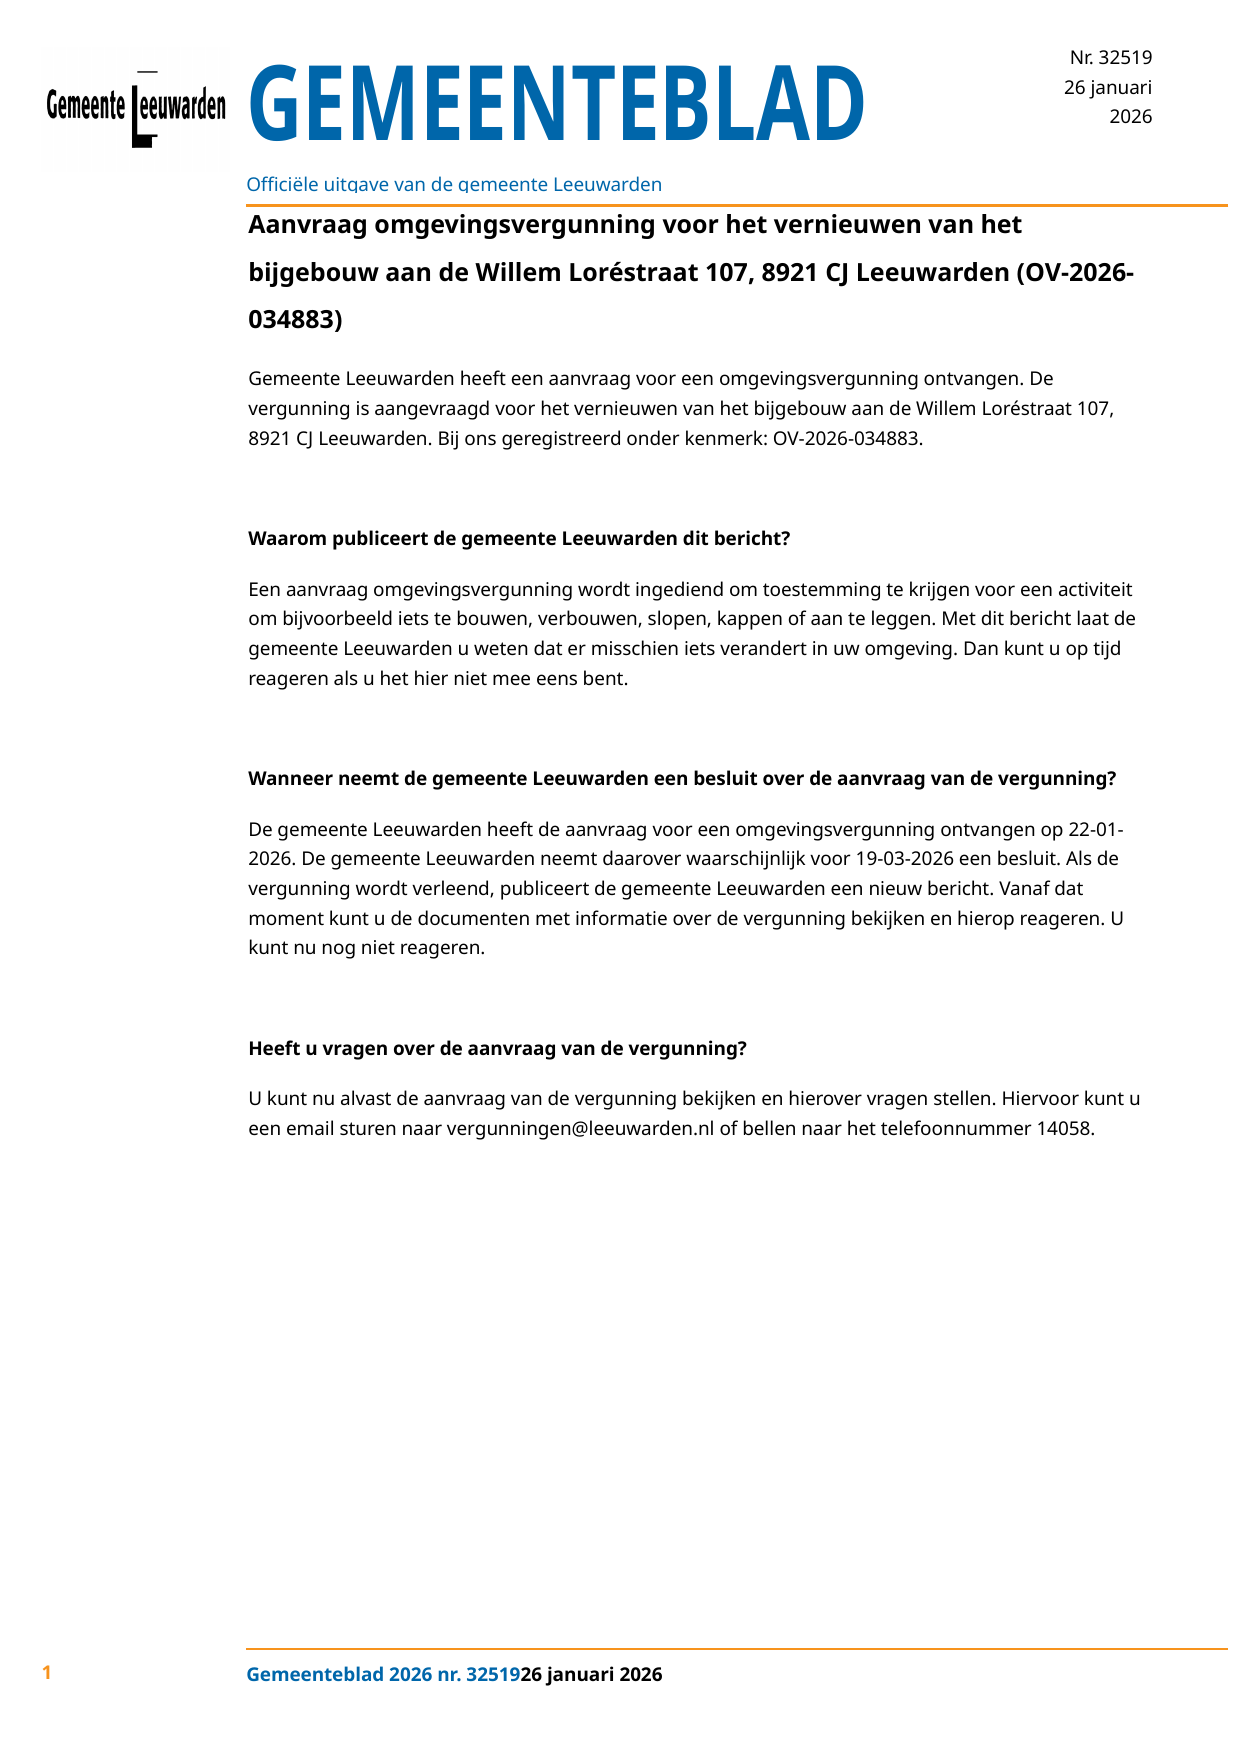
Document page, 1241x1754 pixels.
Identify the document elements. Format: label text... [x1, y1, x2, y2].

text U kunt nu alvast de aanvraag van de vergunning bekijken en hierover vragen stellen. Hiervoor kunt u een email sturen naar vergunningen@leeuwarden.nl of bellen naar het telefoonnummer 14058. [248, 1086, 1152, 1141]
text Gemeente Leeuwarden heeft een aanvraag voor een omgevingsvergunning ontvangen. De vergunning is aangevraagd voor het vernieuwen van het bijgebouw aan de Willem Loréstraat 107, 8921 CJ Leeuwarden. Bij ons geregistreerd onder kenmerk: OV-2026-034883. [248, 366, 1152, 450]
text Wanneer neemt de gemeente Leeuwarden een besluit over de aanvraag van de vergunning? [248, 766, 1152, 791]
text Aanvraag omgevingsvergunning voor het vernieuwen van het bijgebouw aan de Willem Loréstraat 107, 8921 CJ Leeuwarden (OV-2026-034883) [248, 207, 1152, 336]
text Waarom publiceert de gemeente Leeuwarden dit bericht? [248, 526, 1152, 551]
text Heeft u vragen over de aanvraag van de vergunning? [248, 1035, 1152, 1061]
picture [41, 47, 231, 172]
text De gemeente Leeuwarden heeft de aanvraag voor een omgevingsvergunning ontvangen op 22-01-2026. De gemeente Leeuwarden neemt daarover waarschijnlijk voor 19-03-2026 een besluit. Als de vergunning wordt verleend, publiceert de gemeente Leeuwarden een nieuw bericht. Vanaf dat moment kunt u de documenten met informatie over de vergunning bekijken en hierop reageren. U kunt nu nog niet reageren. [248, 816, 1152, 960]
text Een aanvraag omgevingsvergunning wordt ingediend om toestemming te krijgen voor een activiteit om bijvoorbeeld iets te bouwen, verbouwen, slopen, kappen of aan te leggen. Met dit bericht laat de gemeente Leeuwarden u weten dat er misschien iets verandert in uw omgeving. Dan kunt u op tijd reageren als u het hier niet mee eens bent. [248, 576, 1152, 690]
